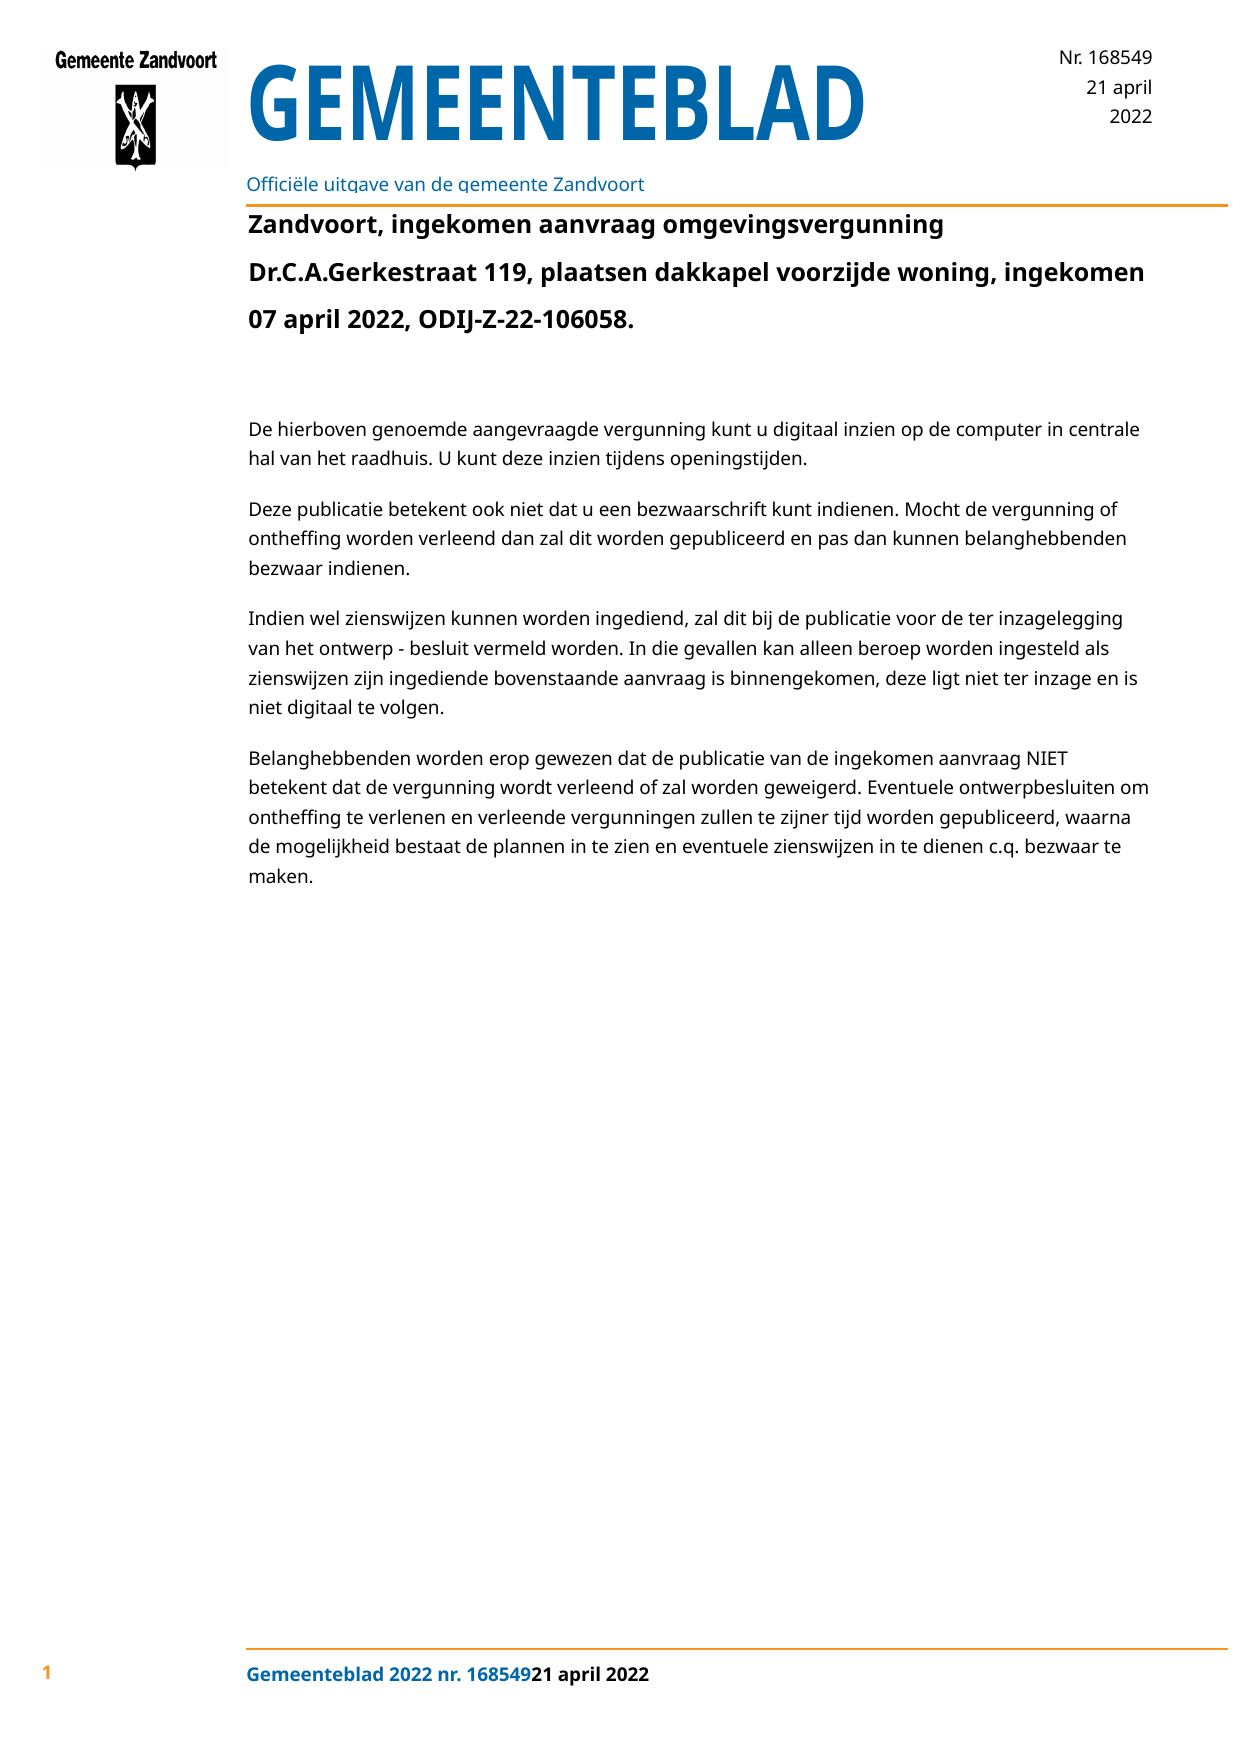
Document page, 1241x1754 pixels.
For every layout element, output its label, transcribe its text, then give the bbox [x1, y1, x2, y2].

text Deze publicatie betekent ook niet dat u een bezwaarschrift kunt indienen. Mocht de vergunning of ontheffing worden verleend dan zal dit worden gepubliceerd en pas dan kunnen belanghebbenden bezwaar indienen. [248, 496, 1152, 581]
text Indien wel zienswijzen kunnen worden ingediend, zal dit bij de publicatie voor de ter inzagelegging van het ontwerp - besluit vermeld worden. In die gevallen kan alleen beroep worden ingesteld als zienswijzen zijn ingediende bovenstaande aanvraag is binnengekomen, deze ligt niet ter inzage en is niet digitaal te volgen. [248, 606, 1152, 720]
text Belanghebbenden worden erop gewezen dat de publicatie van de ingekomen aanvraag NIET betekent dat de vergunning wordt verleend of zal worden geweigerd. Eventuele ontwerpbesluiten om ontheffing te verlenen en verleende vergunningen zullen te zijner tijd worden gepubliceerd, waarna de mogelijkheid bestaat de plannen in te zien en eventuele zienswijzen in te dienen c.q. bezwaar te maken. [248, 745, 1152, 889]
text De hierboven genoemde aangevraagde vergunning kunt u digitaal inzien op de computer in centrale hal van het raadhuis. U kunt deze inzien tijdens openingstijden. [248, 416, 1152, 471]
text Zandvoort, ingekomen aanvraag omgevingsvergunning Dr.C.A.Gerkestraat 119, plaatsen dakkapel voorzijde woning, ingekomen 07 april 2022, ODIJ-Z-22-106058. [248, 207, 1152, 336]
picture [41, 47, 231, 172]
